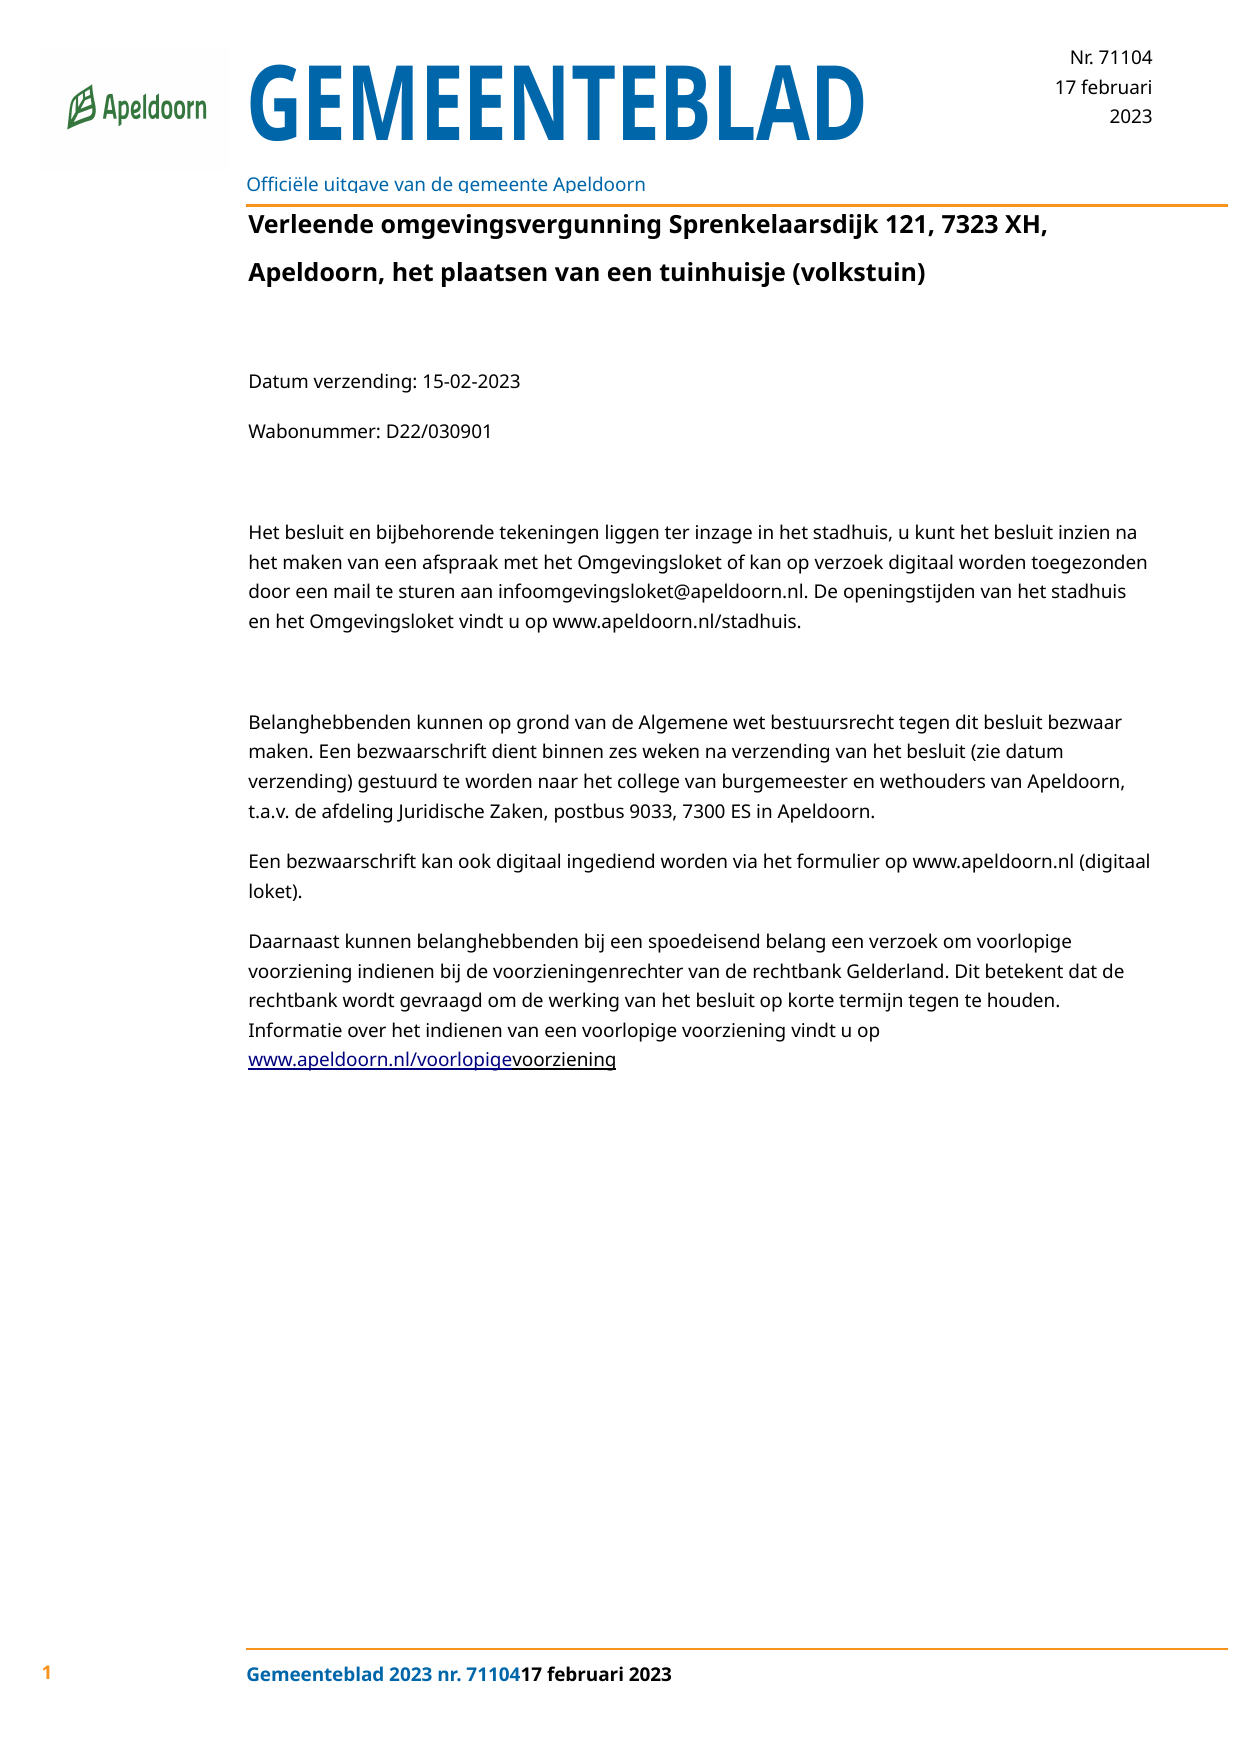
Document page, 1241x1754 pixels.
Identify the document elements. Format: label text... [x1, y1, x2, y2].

text Daarnaast kunnen belanghebbenden bij een spoedeisend belang een verzoek om voorlopige voorziening indienen bij de voorzieningenrechter van de rechtbank Gelderland. Dit betekent dat de rechtbank wordt gevraagd om de werking van het besluit op korte termijn tegen te houden. Informatie over het indienen van een voorlopige voorziening vindt u op www.apeldoorn.nl/voorlopigevoorziening [248, 928, 1152, 1072]
text Verleende omgevingsvergunning Sprenkelaarsdijk 121, 7323 XH, Apeldoorn, het plaatsen van een tuinhuisje (volkstuin) [248, 207, 1152, 288]
picture [41, 47, 231, 172]
text Belanghebbenden kunnen op grond van de Algemene wet bestuursrecht tegen dit besluit bezwaar maken. Een bezwaarschrift dient binnen zes weken na verzending van het besluit (zie datum verzending) gestuurd te worden naar het college van burgemeester en wethouders van Apeldoorn, t.a.v. de afdeling Juridische Zaken, postbus 9033, 7300 ES in Apeldoorn. [248, 709, 1152, 824]
text Een bezwaarschrift kan ook digitaal ingediend worden via het formulier op www.apeldoorn.nl (digitaal loket). [248, 848, 1152, 904]
text Datum verzending: 15-02-2023 [248, 368, 1152, 394]
text Wabonummer: D22/030901 [248, 419, 1152, 444]
text Het besluit en bijbehorende tekeningen liggen ter inzage in het stadhuis, u kunt het besluit inzien na het maken van een afspraak met het Omgevingsloket of kan op verzoek digitaal worden toegezonden door een mail te sturen aan infoomgevingsloket@apeldoorn.nl. De openingstijden van het stadhuis en het Omgevingsloket vindt u op www.apeldoorn.nl/stadhuis. [248, 519, 1152, 634]
